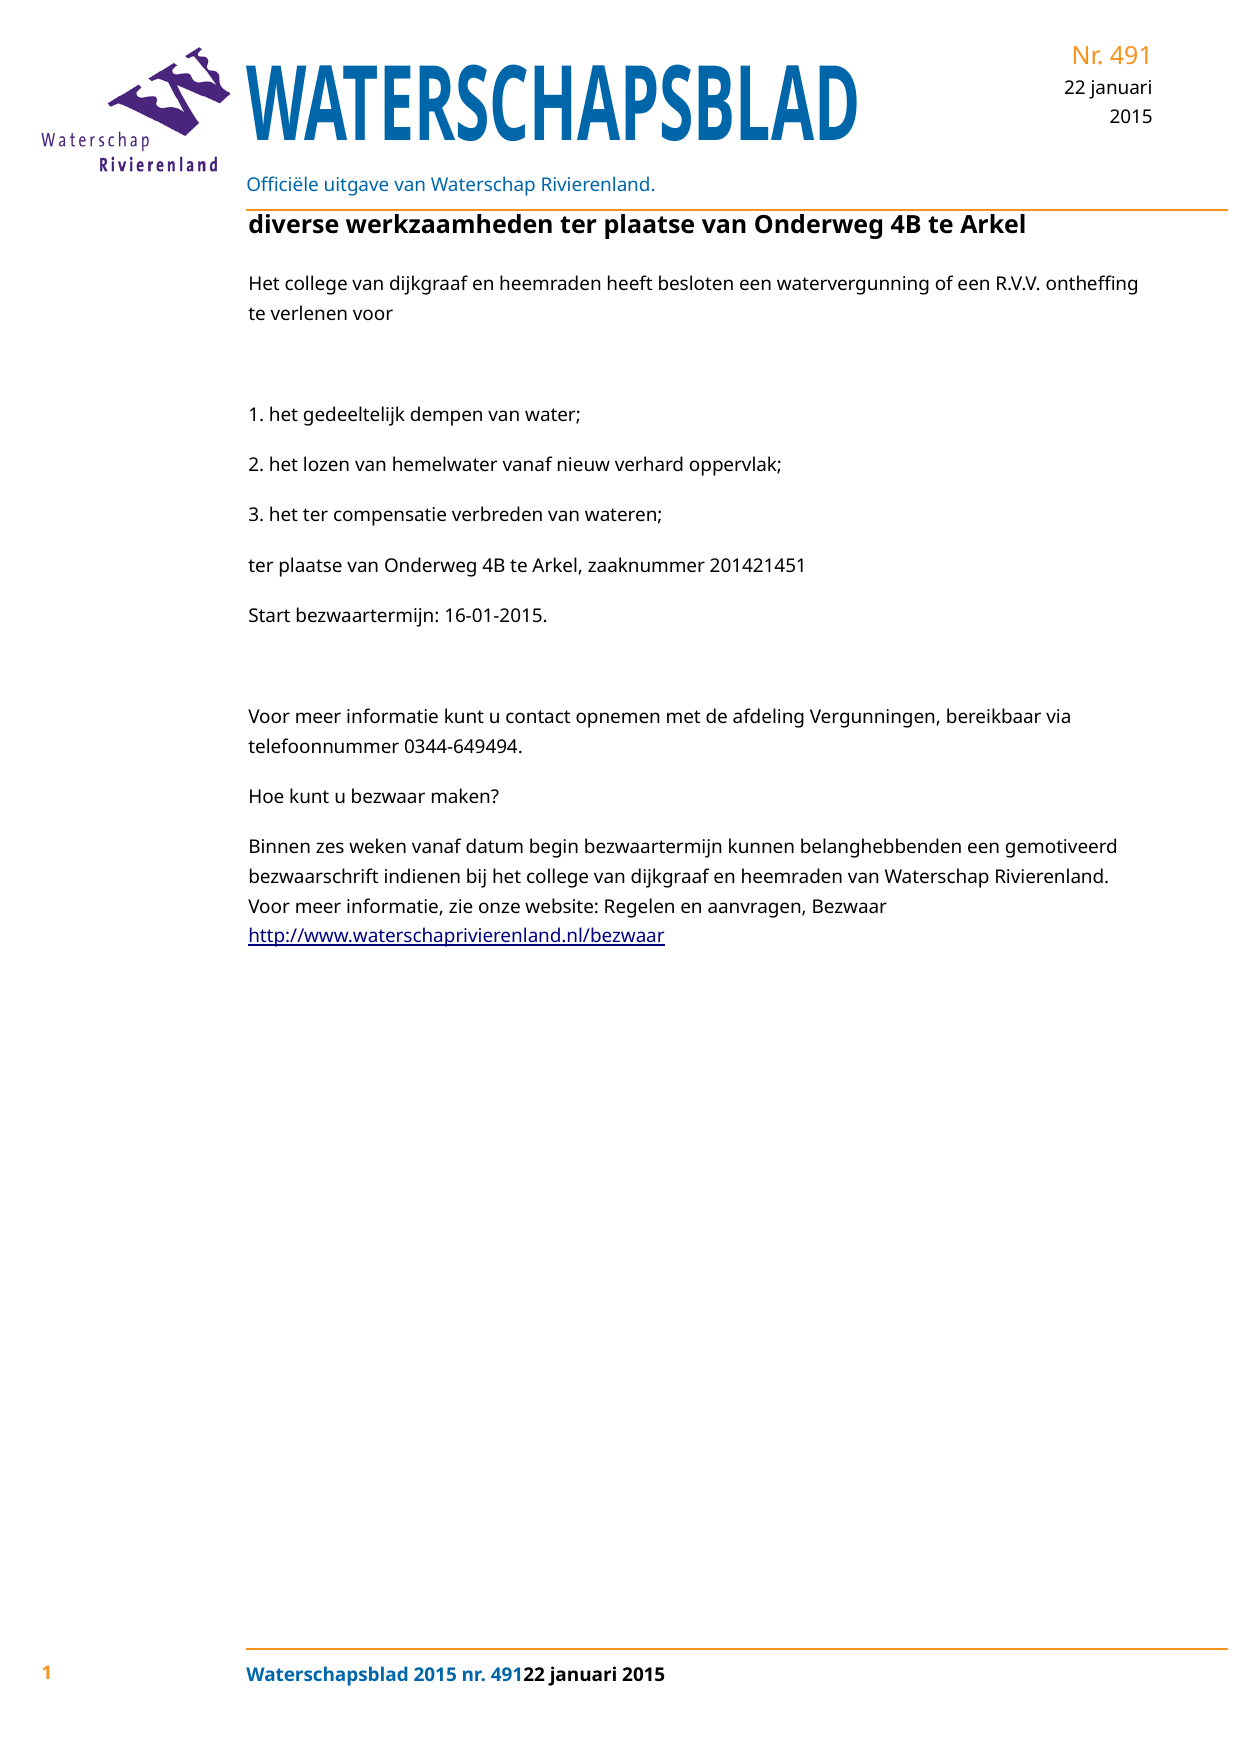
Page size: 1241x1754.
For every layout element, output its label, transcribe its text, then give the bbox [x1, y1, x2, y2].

text diverse werkzaamheden ter plaatse van Onderweg 4B te Arkel [248, 211, 1152, 241]
picture [41, 47, 231, 172]
text Binnen zes weken vanaf datum begin bezwaartermijn kunnen belanghebbenden een gemotiveerd bezwaarschrift indienen bij het college van dijkgraaf en heemraden van Waterschap Rivierenland. Voor meer informatie, zie onze website: Regelen en aanvragen, Bezwaar http://www.waterschaprivierenland.nl/bezwaar [248, 834, 1152, 948]
text Start bezwaartermijn: 16-01-2015. [248, 602, 1152, 628]
text Het college van dijkgraaf en heemraden heeft besloten een watervergunning of een R.V.V. ontheffing te verlenen voor [248, 270, 1152, 326]
text 2. het lozen van hemelwater vanaf nieuw verhard oppervlak; [248, 451, 1152, 477]
text 3. het ter compensatie verbreden van wateren; [248, 502, 1152, 527]
text ter plaatse van Onderweg 4B te Arkel, zaaknummer 201421451 [248, 552, 1152, 578]
text Voor meer informatie kunt u contact opnemen met de afdeling Vergunningen, bereikbaar via telefoonnummer 0344-649494. [248, 703, 1152, 758]
text 1. het gedeeltelijk dempen van water; [248, 401, 1152, 426]
text Hoe kunt u bezwaar maken? [248, 783, 1152, 809]
